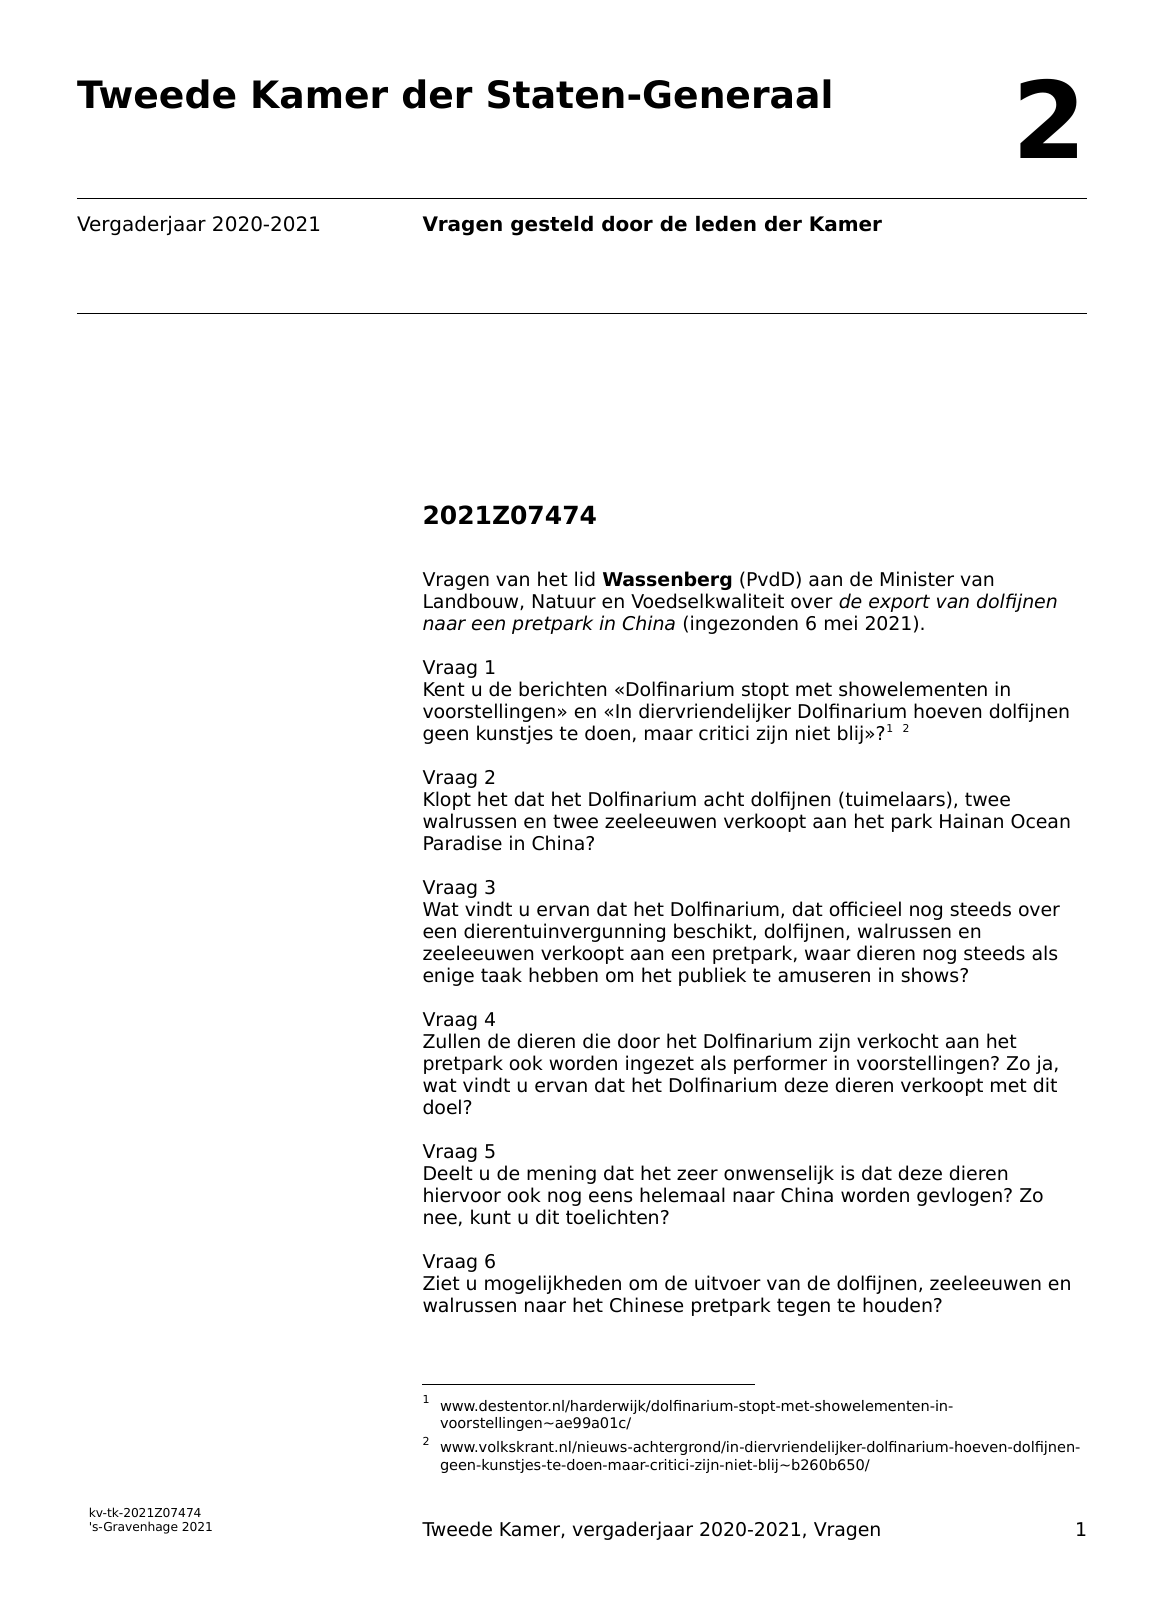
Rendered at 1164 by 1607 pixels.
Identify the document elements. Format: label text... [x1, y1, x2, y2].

text Kent u de berichten «Dolfinarium stopt met showelementen in voorstellingen» en «In diervriendelijker Dolfinarium hoeven dolfijnen geen kunstjes te doen, maar critici zijn niet blij»? [422, 679, 1087, 745]
text 's-Gravenhage 2021 [88, 1520, 323, 1534]
text Ziet u mogelijkheden om de uitvoer van de dolfijnen, zeeleeuwen en walrussen naar het Chinese pretpark tegen te houden? [422, 1273, 1087, 1317]
table_header Tweede Kamer der Staten-Generaal [77, 59, 886, 198]
text kv-tk-2021Z07474 [88, 1506, 323, 1520]
text Vraag 4 [422, 1009, 1087, 1031]
text Vragen van het lid Wassenberg (PvdD) aan de Minister van Landbouw, Natuur en Voedselkwaliteit over de export van dolfijnen naar een pretpark in China (ingezonden 6 mei 2021). [422, 569, 1087, 635]
text Klopt het dat het Dolfinarium acht dolfijnen (tuimelaars), twee walrussen en twee zeeleeuwen verkoopt aan het park Hainan Ocean Paradise in China? [422, 789, 1087, 855]
text Deelt u de mening dat het zeer onwenselijk is dat deze dieren hiervoor ook nog eens helemaal naar China worden gevlogen? Zo nee, kunt u dit toelichten? [422, 1163, 1087, 1229]
text Vraag 6 [422, 1251, 1087, 1273]
text www.destentor.nl/harderwijk/dolfinarium-stopt-met-showelementen-in-voorstellingen~ae99a01c/ [422, 1393, 1087, 1432]
table_header 2 [886, 59, 1087, 198]
text 2021Z07474 [422, 501, 1087, 531]
text Wat vindt u ervan dat het Dolfinarium, dat officieel nog steeds over een dierentuinvergunning beschikt, dolfijnen, walrussen en zeeleeuwen verkoopt aan een pretpark, waar dieren nog steeds als enige taak hebben om het publiek te amuseren in shows? [422, 899, 1087, 987]
text Zullen de dieren die door het Dolfinarium zijn verkocht aan het pretpark ook worden ingezet als performer in voorstellingen? Zo ja, wat vindt u ervan dat het Dolfinarium deze dieren verkoopt met dit doel? [422, 1031, 1087, 1119]
text Vraag 2 [422, 767, 1087, 789]
text www.volkskrant.nl/nieuws-achtergrond/in-diervriendelijker-dolfinarium-hoeven-dolfijnen-geen-kunstjes-te-doen-maar-critici-zijn-niet-blij~b260b650/ [422, 1435, 1087, 1474]
table_cell Vergaderjaar 2020-2021 [77, 199, 422, 313]
text Vraag 5 [422, 1141, 1087, 1163]
text Vraag 3 [422, 877, 1087, 899]
table_cell Vragen gesteld door de leden der Kamer [422, 199, 1087, 313]
text Vraag 1 [422, 657, 1087, 679]
